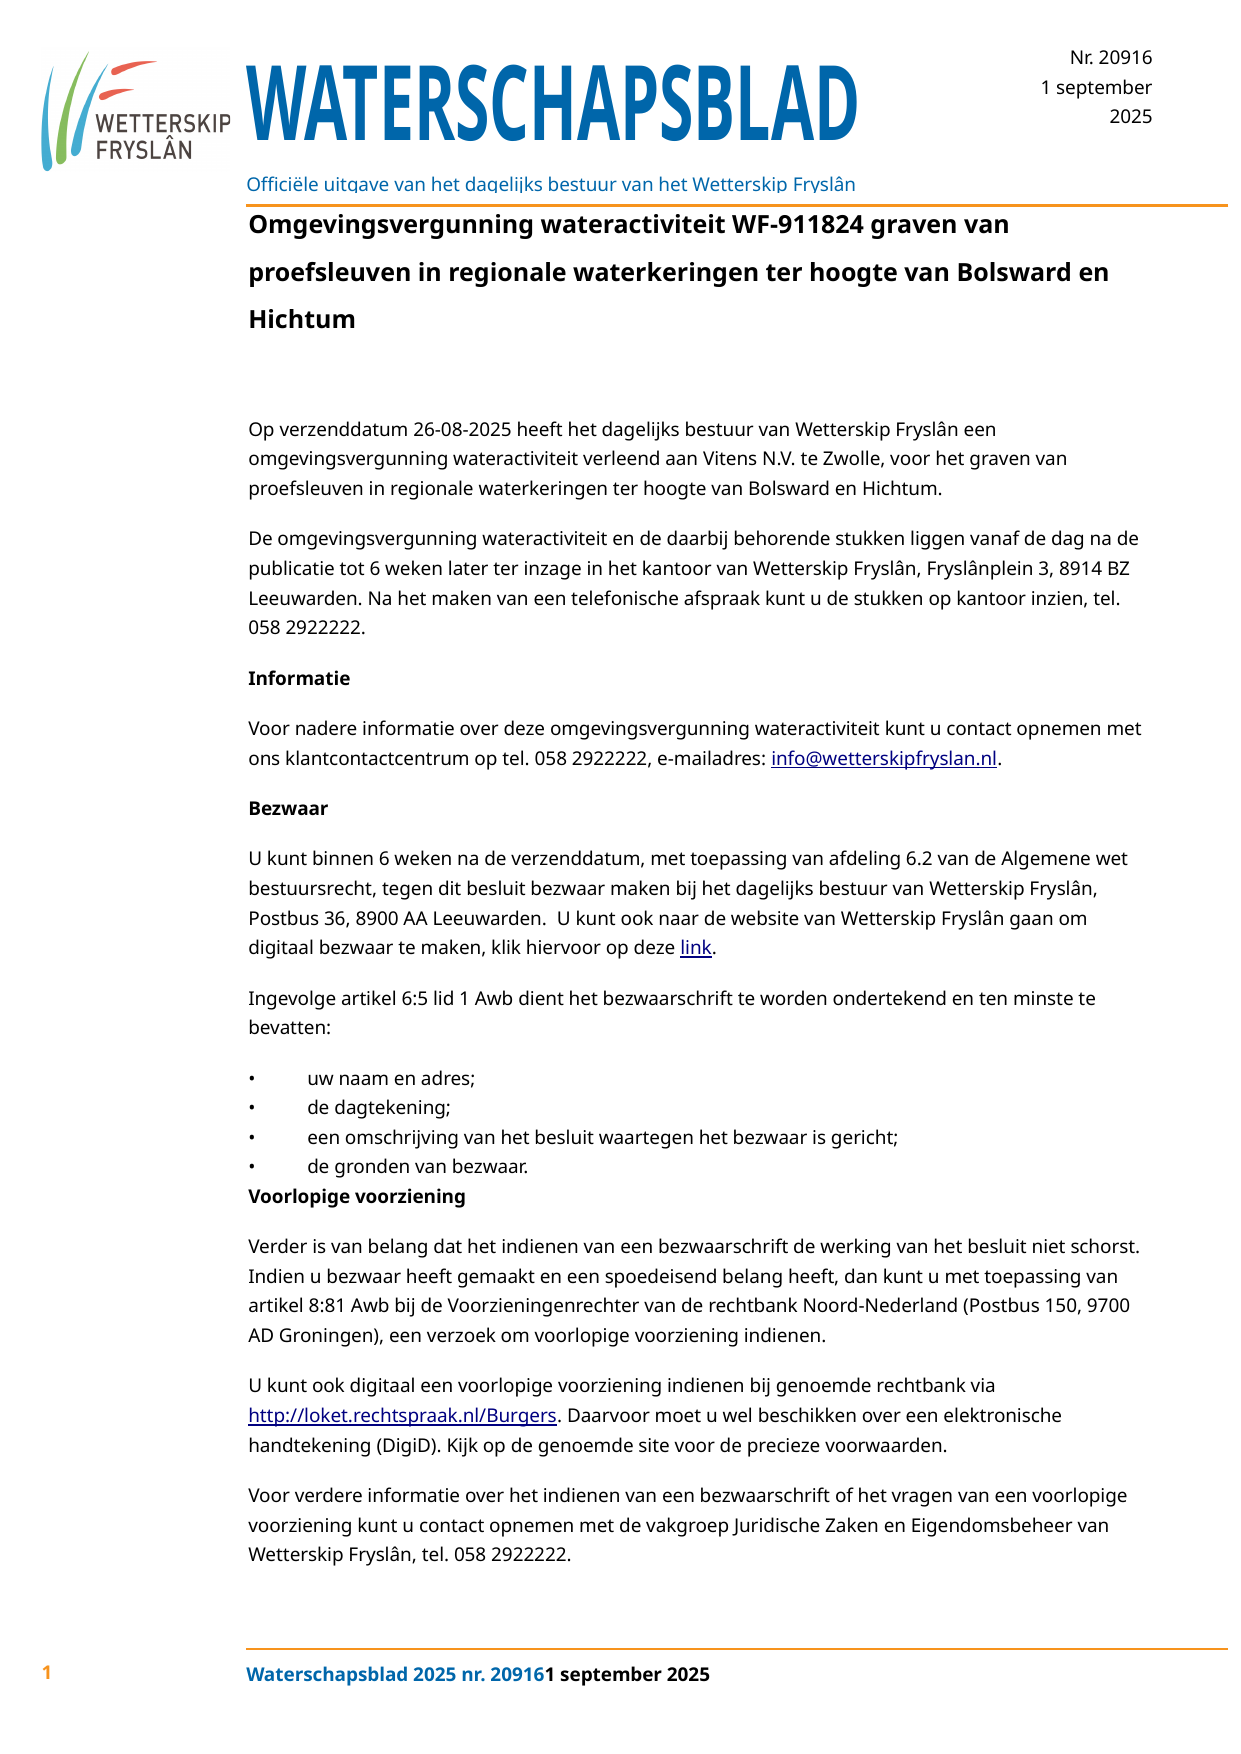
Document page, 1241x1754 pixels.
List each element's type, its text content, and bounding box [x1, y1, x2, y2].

text U kunt ook digitaal een voorlopige voorziening indienen bij genoemde rechtbank via http://loket.rechtspraak.nl/Burgers. Daarvoor moet u wel beschikken over een elektronische handtekening (DigiD). Kijk op de genoemde site voor de precieze voorwaarden. [248, 1373, 1152, 1457]
text De omgevingsvergunning wateractiviteit en de daarbij behorende stukken liggen vanaf de dag na de publicatie tot 6 weken later ter inzage in het kantoor van Wetterskip Fryslân, Fryslânplein 3, 8914 BZ Leeuwarden. Na het maken van een telefonische afspraak kunt u de stukken op kantoor inzien, tel. 058 2922222. [248, 526, 1152, 640]
text Ingevolge artikel 6:5 lid 1 Awb dient het bezwaarschrift te worden ondertekend en ten minste te bevatten: [248, 985, 1152, 1040]
text U kunt binnen 6 weken na de verzenddatum, met toepassing van afdeling 6.2 van de Algemene wet bestuursrecht, tegen dit besluit bezwaar maken bij het dagelijks bestuur van Wetterskip Fryslân, Postbus 36, 8900 AA Leeuwarden. U kunt ook naar de website van Wetterskip Fryslân gaan om digitaal bezwaar te maken, klik hiervoor op deze link. [248, 846, 1152, 960]
list uw naam en adres; [248, 1065, 1152, 1090]
list een omschrijving van het besluit waartegen het bezwaar is gericht; [248, 1124, 1152, 1149]
text Voor verdere informatie over het indienen van een bezwaarschrift of het vragen van een voorlopige voorziening kunt u contact opnemen met de vakgroep Juridische Zaken en Eigendomsbeheer van Wetterskip Fryslân, tel. 058 2922222. [248, 1482, 1152, 1567]
text Bezwaar [248, 795, 1152, 821]
text Informatie [248, 665, 1152, 690]
text Verder is van belang dat het indienen van een bezwaarschrift de werking van het besluit niet schorst. Indien u bezwaar heeft gemaakt en een spoedeisend belang heeft, dan kunt u met toepassing van artikel 8:81 Awb bij de Voorzieningenrechter van de rechtbank Noord-Nederland (Postbus 150, 9700 AD Groningen), een verzoek om voorlopige voorziening indienen. [248, 1233, 1152, 1348]
picture [41, 47, 231, 172]
text Voor nadere informatie over deze omgevingsvergunning wateractiviteit kunt u contact opnemen met ons klantcontactcentrum op tel. 058 2922222, e-mailadres: info@wetterskipfryslan.nl. [248, 715, 1152, 770]
list de dagtekening; [248, 1094, 1152, 1120]
text Voorlopige voorziening [248, 1183, 1152, 1209]
list de gronden van bezwaar. [248, 1153, 1152, 1179]
text Omgevingsvergunning wateractiviteit WF-911824 graven van proefsleuven in regionale waterkeringen ter hoogte van Bolsward en Hichtum [248, 207, 1152, 336]
text Op verzenddatum 26-08-2025 heeft het dagelijks bestuur van Wetterskip Fryslân een omgevingsvergunning wateractiviteit verleend aan Vitens N.V. te Zwolle, voor het graven van proefsleuven in regionale waterkeringen ter hoogte van Bolsward en Hichtum. [248, 416, 1152, 501]
